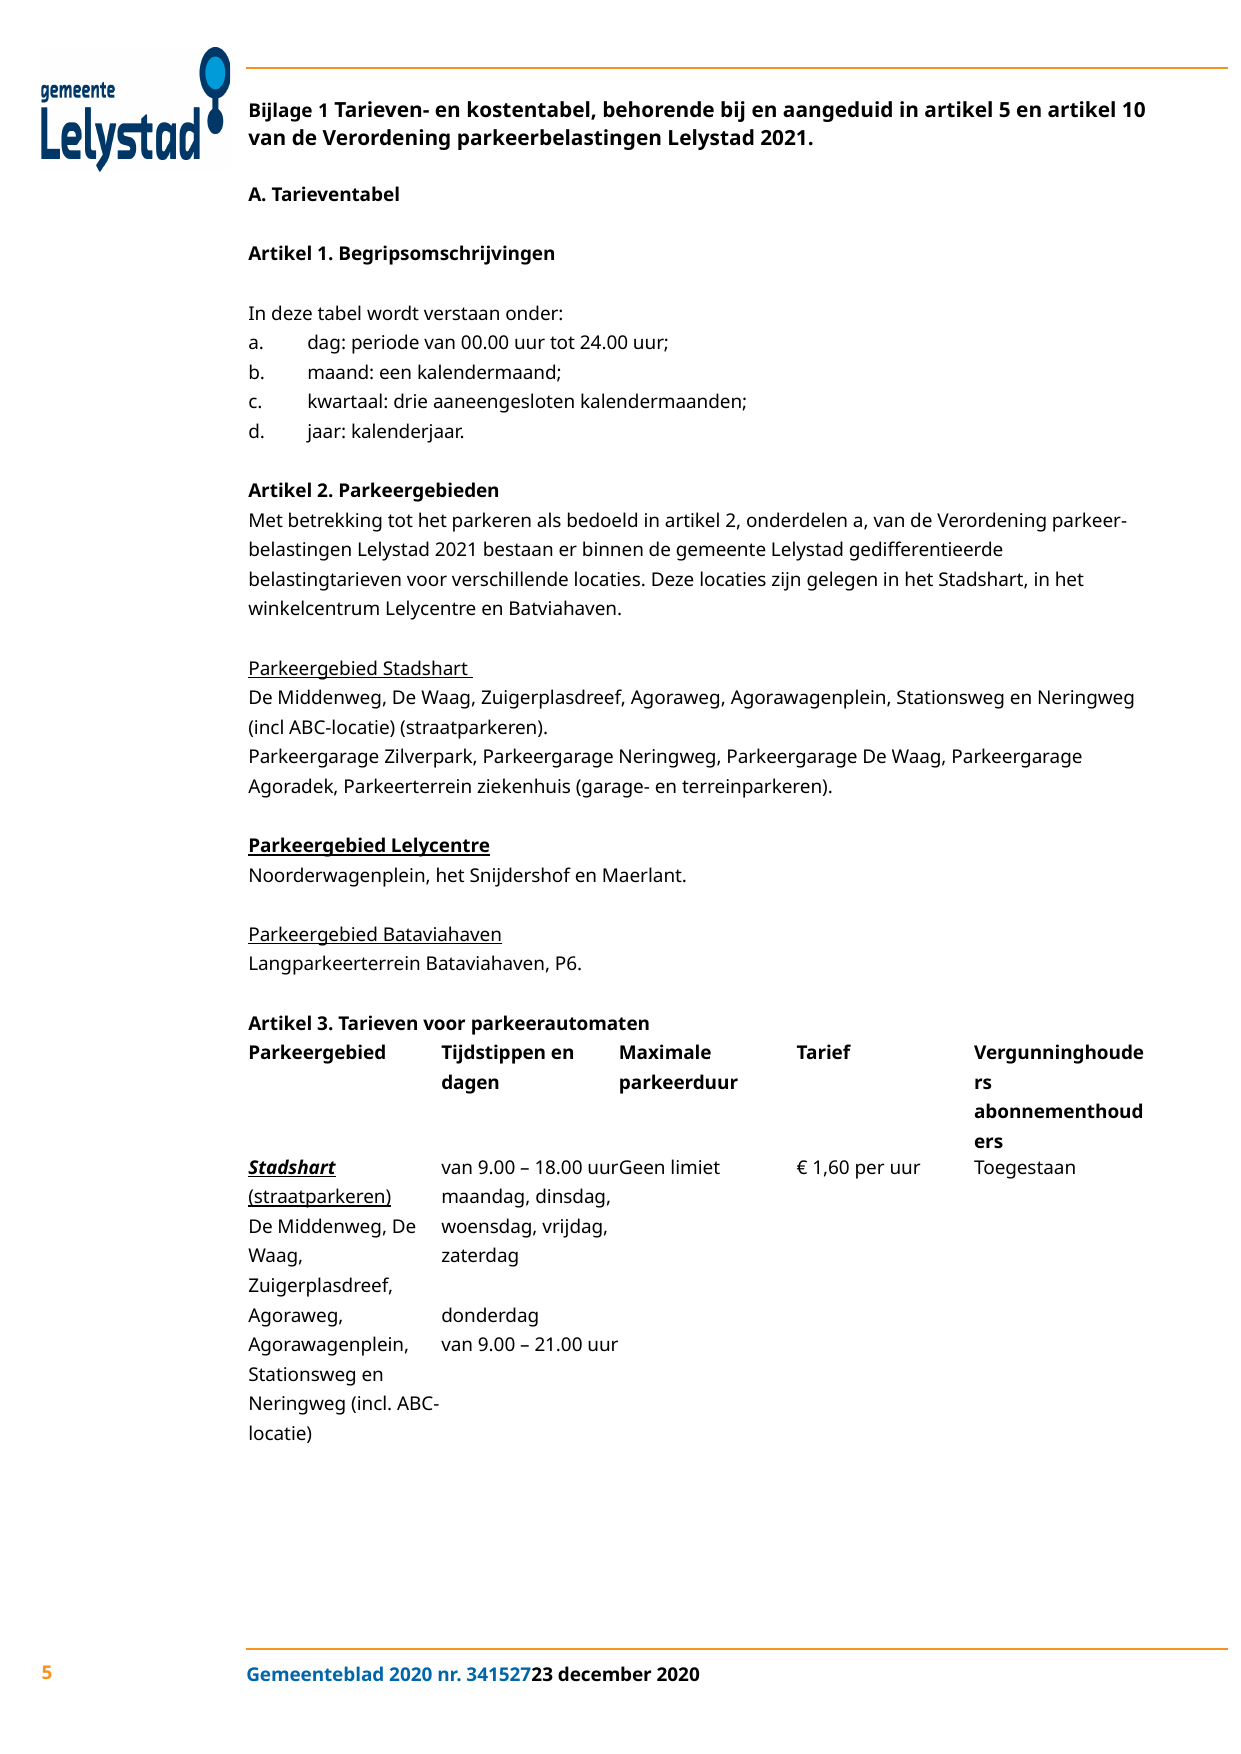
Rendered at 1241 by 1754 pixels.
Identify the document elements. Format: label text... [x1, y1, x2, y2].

text Parkeergebied Stadshart [248, 655, 1152, 680]
text Parkeergebied Bataviahaven [248, 921, 1152, 947]
table_header Tarief [796, 1039, 974, 1154]
text Bijlage 1 Tarieven- en kostentabel, behorende bij en aangeduid in artikel 5 en artikel 10 van de Verordening parkeerbelastingen Lelystad 2021. [248, 95, 1152, 152]
text A. Tarieventabel [248, 181, 1152, 207]
text In deze tabel wordt verstaan onder: [248, 300, 1152, 325]
text Parkeergebied Lelycentre [248, 832, 1152, 858]
table_header Parkeergebied [248, 1039, 441, 1154]
text Noorderwagenplein, het Snijdershof en Maerlant. [248, 862, 1152, 887]
list jaar: kalenderjaar. [248, 418, 1152, 444]
list kwartaal: drie aaneengesloten kalendermaanden; [248, 388, 1152, 414]
table_header Tijdstippen en dagen [441, 1039, 619, 1154]
text Met betrekking tot het parkeren als bedoeld in artikel 2, onderdelen a, van de Verordening parkeer-belastingen Lelystad 2021 bestaan er binnen de gemeente Lelystad gedifferentieerde belastingtarieven voor verschillende locaties. Deze locaties zijn gelegen in het Stadshart, in het winkelcentrum Lelycentre en Batviahaven. [248, 507, 1152, 621]
text Parkeergarage Zilverpark, Parkeergarage Neringweg, Parkeergarage De Waag, Parkeergarage Agoradek, Parkeerterrein ziekenhuis (garage- en terreinparkeren). [248, 743, 1152, 799]
text Langparkeerterrein Bataviahaven, P6. [248, 951, 1152, 976]
text Artikel 3. Tarieven voor parkeerautomaten [248, 1010, 1152, 1035]
list maand: een kalendermaand; [248, 359, 1152, 384]
list dag: periode van 00.00 uur tot 24.00 uur; [248, 329, 1152, 355]
table_cell Toegestaan [974, 1154, 1152, 1446]
text Artikel 2. Parkeergebieden [248, 477, 1152, 503]
table_cell Geen limiet [619, 1154, 796, 1446]
table_header Maximale parkeerduur [619, 1039, 796, 1154]
text De Middenweg, De Waag, Zuigerplasdreef, Agoraweg, Agorawagenplein, Stationsweg en Neringweg (incl ABC-locatie) (straatparkeren). [248, 684, 1152, 739]
table_cell van 9.00 – 18.00 uur maandag, dinsdag, woensdag, vrijdag, zaterdag donderdag van 9.00 – 21.00 uur [441, 1154, 619, 1446]
table_cell € 1,60 per uur [796, 1154, 974, 1446]
table_cell Stadshart (straatparkeren) De Middenweg, De Waag, Zuigerplasdreef, Agoraweg, Agorawagenplein, Stationsweg en Neringweg (incl. ABC-locatie) [248, 1154, 441, 1446]
picture [41, 47, 231, 172]
text Artikel 1. Begripsomschrijvingen [248, 241, 1152, 266]
table_header Vergunninghouders abonnementhouders [974, 1039, 1152, 1154]
